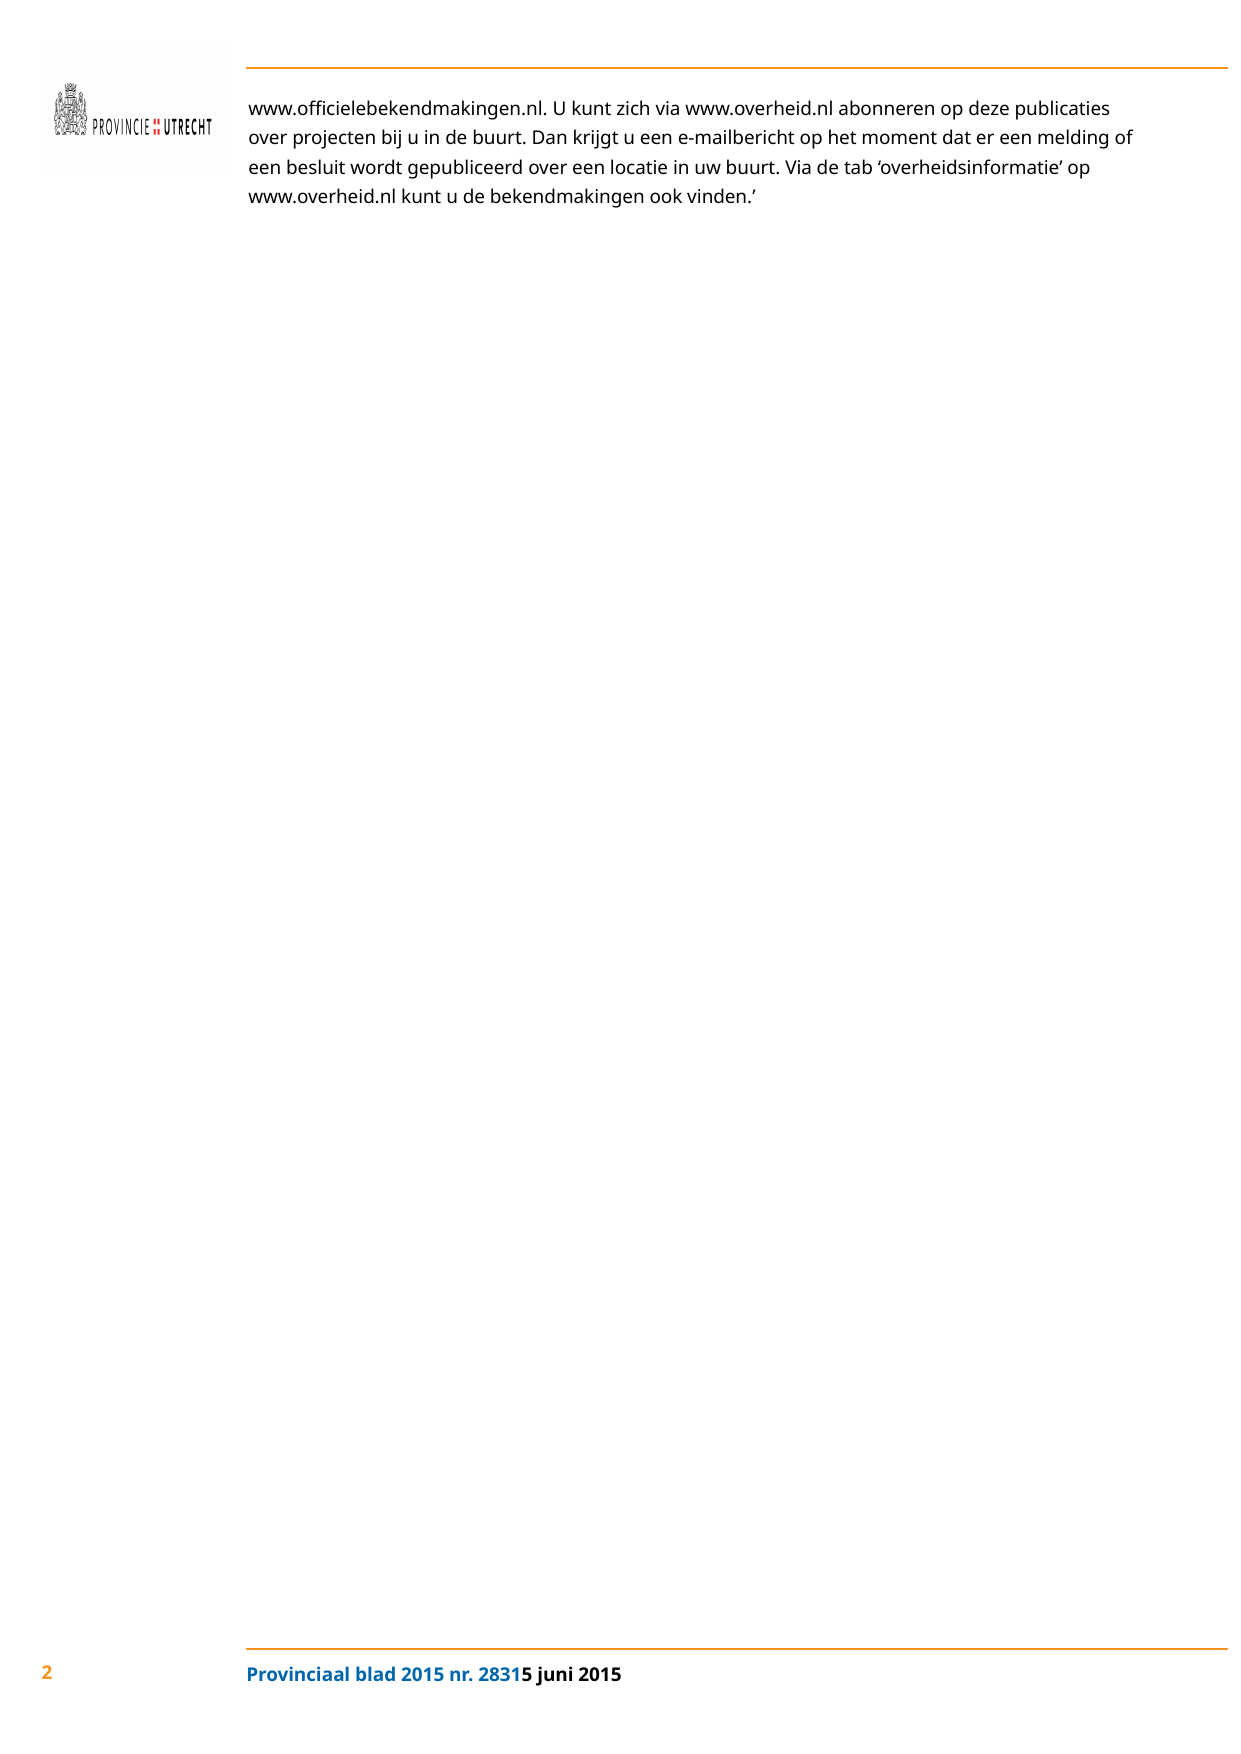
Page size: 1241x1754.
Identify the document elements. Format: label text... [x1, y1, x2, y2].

picture [41, 47, 231, 172]
text www.officielebekendmakingen.nl. U kunt zich via www.overheid.nl abonneren op deze publicaties over projecten bij u in de buurt. Dan krijgt u een e-mailbericht op het moment dat er een melding of een besluit wordt gepubliceerd over een locatie in uw buurt. Via de tab ‘overheidsinformatie’ op www.overheid.nl kunt u de bekendmakingen ook vinden.’ [248, 95, 1152, 209]
